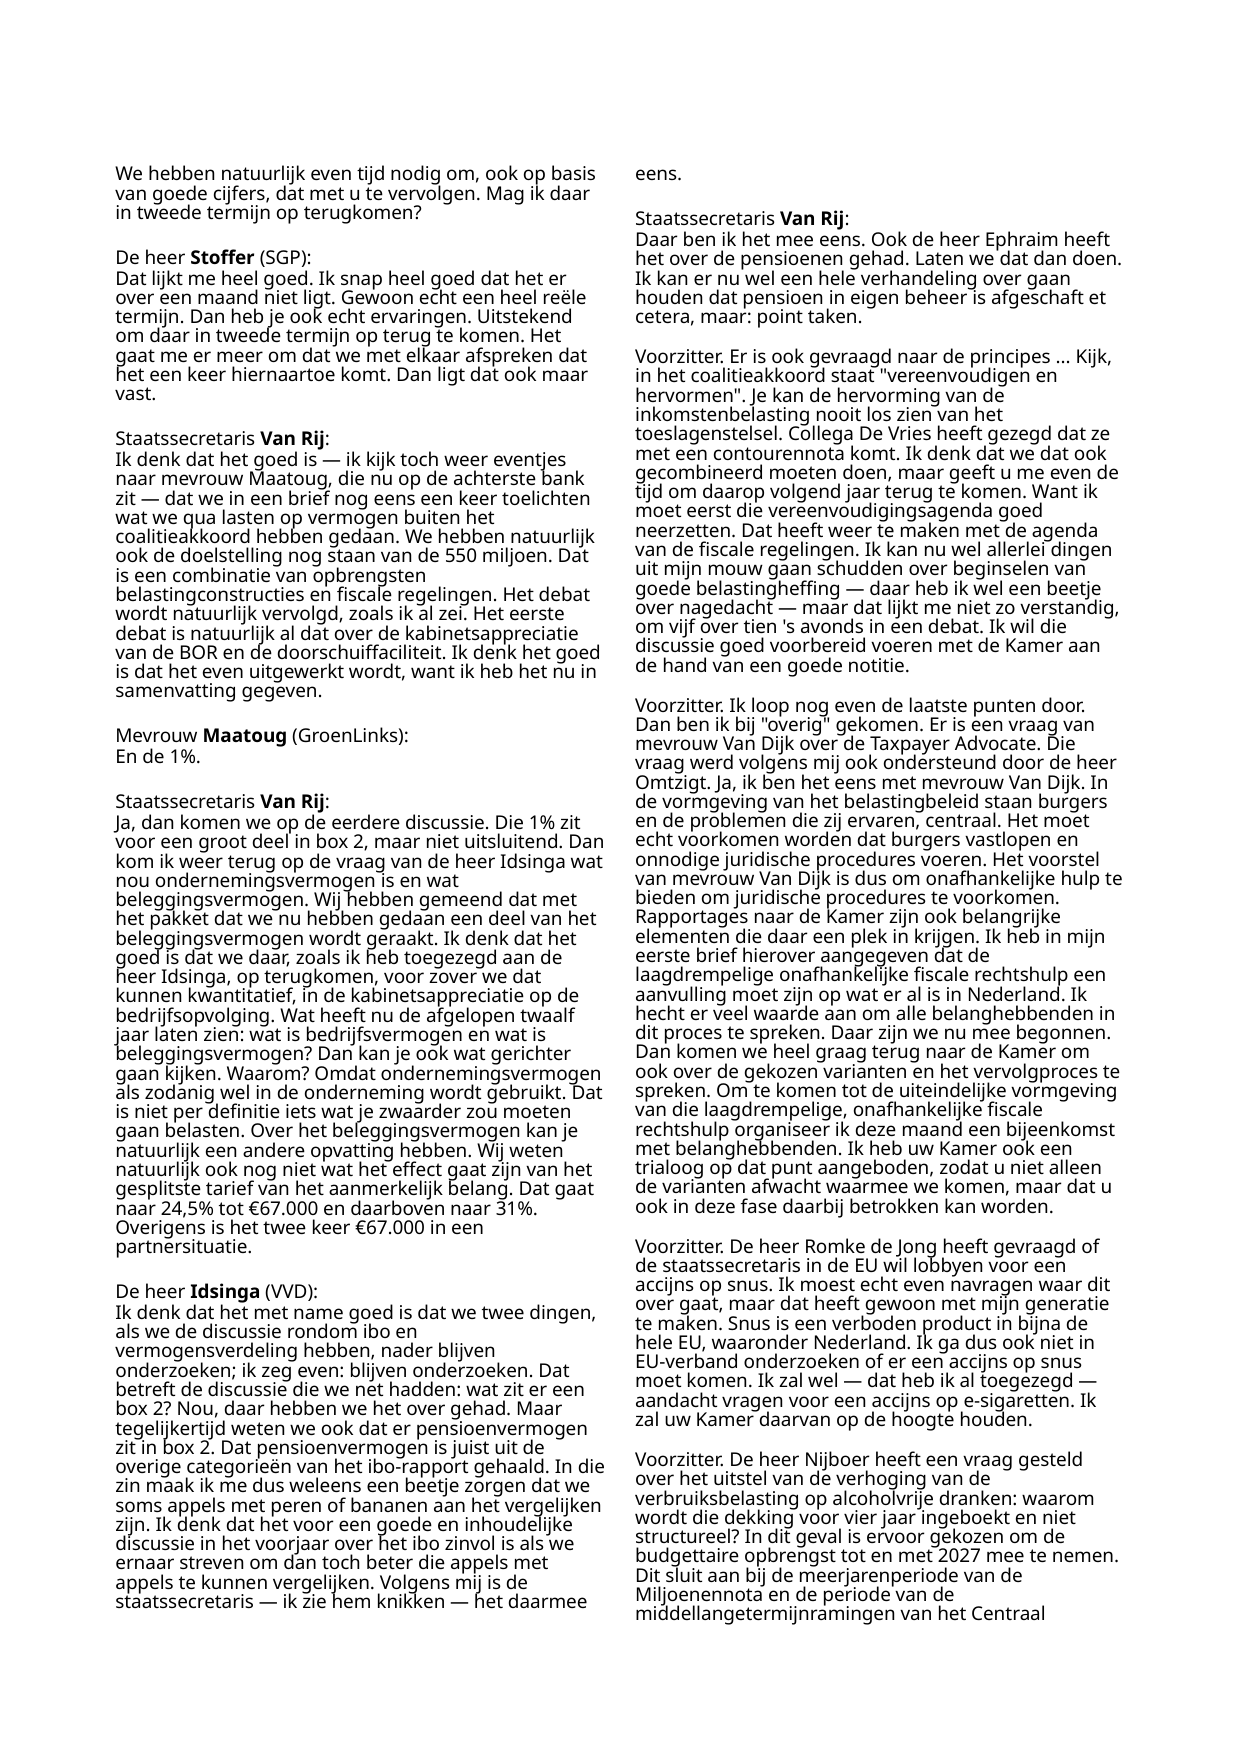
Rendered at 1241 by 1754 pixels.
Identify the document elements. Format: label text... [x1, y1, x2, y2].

text Voorzitter. Ik loop nog even de laatste punten door. Dan ben ik bij "overig" gekomen. Er is een vraag van mevrouw Van Dijk over de Taxpayer Advocate. Die vraag werd volgens mij ook ondersteund door de heer Omtzigt. Ja, ik ben het eens met mevrouw Van Dijk. In de vormgeving van het belastingbeleid staan burgers en de problemen die zij ervaren, centraal. Het moet echt voorkomen worden dat burgers vastlopen en onnodige juridische procedures voeren. Het voorstel van mevrouw Van Dijk is dus om onafhankelijke hulp te bieden om juridische procedures te voorkomen. Rapportages naar de Kamer zijn ook belangrijke elementen die daar een plek in krijgen. Ik heb in mijn eerste brief hierover aangegeven dat de laagdrempelige onafhankelijke fiscale rechtshulp een aanvulling moet zijn op wat er al is in Nederland. Ik hecht er veel waarde aan om alle belanghebbenden in dit proces te spreken. Daar zijn we nu mee begonnen. Dan komen we heel graag terug naar de Kamer om ook over de gekozen varianten en het vervolgproces te spreken. Om te komen tot de uiteindelijke vormgeving van die laagdrempelige, onafhankelijke fiscale rechtshulp organiseer ik deze maand een bijeenkomst met belanghebbenden. Ik heb uw Kamer ook een trialoog op dat punt aangeboden, zodat u niet alleen de varianten afwacht waarmee we komen, maar dat u ook in deze fase daarbij betrokken kan worden. [635, 697, 1125, 1217]
text Ik denk dat het met name goed is dat we twee dingen, als we de discussie rondom ibo en vermogensverdeling hebben, nader blijven onderzoeken; ik zeg even: blijven onderzoeken. Dat betreft de discussie die we net hadden: wat zit er een box 2? Nou, daar hebben we het over gehad. Maar tegelijkertijd weten we ook dat er pensioenvermogen zit in box 2. Dat pensioenvermogen is juist uit de overige categorieën van het ibo-rapport gehaald. In die zin maak ik me dus weleens een beetje zorgen dat we soms appels met peren of bananen aan het vergelijken zijn. Ik denk dat het voor een goede en inhoudelijke discussie in het voorjaar over het ibo zinvol is als we ernaar streven om dan toch beter die appels met appels te kunnen vergelijken. Volgens mij is de staatssecretaris — ik zie hem knikken — het daarmee [115, 1304, 605, 1612]
text De heer Stoffer (SGP): [115, 244, 605, 270]
text Daar ben ik het mee eens. Ook de heer Ephraim heeft het over de pensioenen gehad. Laten we dat dan doen. Ik kan er nu wel een hele verhandeling over gaan houden dat pensioen in eigen beheer is afgeschaft et cetera, maar: point taken. [635, 231, 1125, 327]
text Ja, dan komen we op de eerdere discussie. Die 1% zit voor een groot deel in box 2, maar niet uitsluitend. Dan kom ik weer terug op de vraag van de heer Idsinga wat nou ondernemingsvermogen is en wat beleggingsvermogen. Wij hebben gemeend dat met het pakket dat we nu hebben gedaan een deel van het beleggingsvermogen wordt geraakt. Ik denk dat het goed is dat we daar, zoals ik heb toegezegd aan de heer Idsinga, op terugkomen, voor zover we dat kunnen kwantitatief, in de kabinetsappreciatie op de bedrijfsopvolging. Wat heeft nu de afgelopen twaalf jaar laten zien: wat is bedrijfsvermogen en wat is beleggingsvermogen? Dan kan je ook wat gerichter gaan kijken. Waarom? Omdat ondernemingsvermogen als zodanig wel in de onderneming wordt gebruikt. Dat is niet per definitie iets wat je zwaarder zou moeten gaan belasten. Over het beleggingsvermogen kan je natuurlijk een andere opvatting hebben. Wij weten natuurlijk ook nog niet wat het effect gaat zijn van het gesplitste tarief van het aanmerkelijk belang. Dat gaat naar 24,5% tot €67.000 en daarboven naar 31%. Overigens is het twee keer €67.000 in een partnersituatie. [115, 814, 605, 1257]
text En de 1%. [115, 748, 605, 767]
text eens. [635, 165, 1125, 184]
text We hebben natuurlijk even tijd nodig om, ook op basis van goede cijfers, dat met u te vervolgen. Mag ik daar in tweede termijn op terugkomen? [115, 165, 605, 223]
text Staatssecretaris Van Rij: [635, 205, 1125, 231]
text Staatssecretaris Van Rij: [115, 788, 605, 814]
text De heer Idsinga (VVD): [115, 1278, 605, 1304]
text Voorzitter. De heer Romke de Jong heeft gevraagd of de staatssecretaris in de EU wil lobbyen voor een accijns op snus. Ik moest echt even navragen waar dit over gaat, maar dat heeft gewoon met mijn generatie te maken. Snus is een verboden product in bijna de hele EU, waaronder Nederland. Ik ga dus ook niet in EU-verband onderzoeken of er een accijns op snus moet komen. Ik zal wel — dat heb ik al toegezegd — aandacht vragen voor een accijns op e-sigaretten. Ik zal uw Kamer daarvan op de hoogte houden. [635, 1238, 1125, 1430]
text Ik denk dat het goed is — ik kijk toch weer eventjes naar mevrouw Maatoug, die nu op de achterste bank zit — dat we in een brief nog eens een keer toelichten wat we qua lasten op vermogen buiten het coalitieakkoord hebben gedaan. We hebben natuurlijk ook de doelstelling nog staan van de 550 miljoen. Dat is een combinatie van opbrengsten belastingconstructies en fiscale regelingen. Het debat wordt natuurlijk vervolgd, zoals ik al zei. Het eerste debat is natuurlijk al dat over de kabinetsappreciatie van de BOR en de doorschuiffaciliteit. Ik denk het goed is dat het even uitgewerkt wordt, want ik heb het nu in samenvatting gegeven. [115, 451, 605, 702]
text Mevrouw Maatoug (GroenLinks): [115, 722, 605, 748]
text Dat lijkt me heel goed. Ik snap heel goed dat het er over een maand niet ligt. Gewoon echt een heel reële termijn. Dan heb je ook echt ervaringen. Uitstekend om daar in tweede termijn op terug te komen. Het gaat me er meer om dat we met elkaar afspreken dat het een keer hiernaartoe komt. Dan ligt dat ook maar vast. [115, 270, 605, 404]
text Staatssecretaris Van Rij: [115, 425, 605, 451]
text Voorzitter. De heer Nijboer heeft een vraag gesteld over het uitstel van de verhoging van de verbruiksbelasting op alcoholvrije dranken: waarom wordt die dekking voor vier jaar ingeboekt en niet structureel? In dit geval is ervoor gekozen om de budgettaire opbrengst tot en met 2027 mee te nemen. Dit sluit aan bij de meerjarenperiode van de Miljoenennota en de periode van de middellangetermijnramingen van het Centraal [635, 1451, 1125, 1624]
text Voorzitter. Er is ook gevraagd naar de principes ... Kijk, in het coalitieakkoord staat "vereenvoudigen en hervormen". Je kan de hervorming van de inkomstenbelasting nooit los zien van het toeslagenstelsel. Collega De Vries heeft gezegd dat ze met een contourennota komt. Ik denk dat we dat ook gecombineerd moeten doen, maar geeft u me even de tijd om daarop volgend jaar terug te komen. Want ik moet eerst die vereenvoudigingsagenda goed neerzetten. Dat heeft weer te maken met de agenda van de fiscale regelingen. Ik kan nu wel allerlei dingen uit mijn mouw gaan schudden over beginselen van goede belastingheffing — daar heb ik wel een beetje over nagedacht — maar dat lijkt me niet zo verstandig, om vijf over tien 's avonds in een debat. Ik wil die discussie goed voorbereid voeren met de Kamer aan de hand van een goede notitie. [635, 348, 1125, 676]
